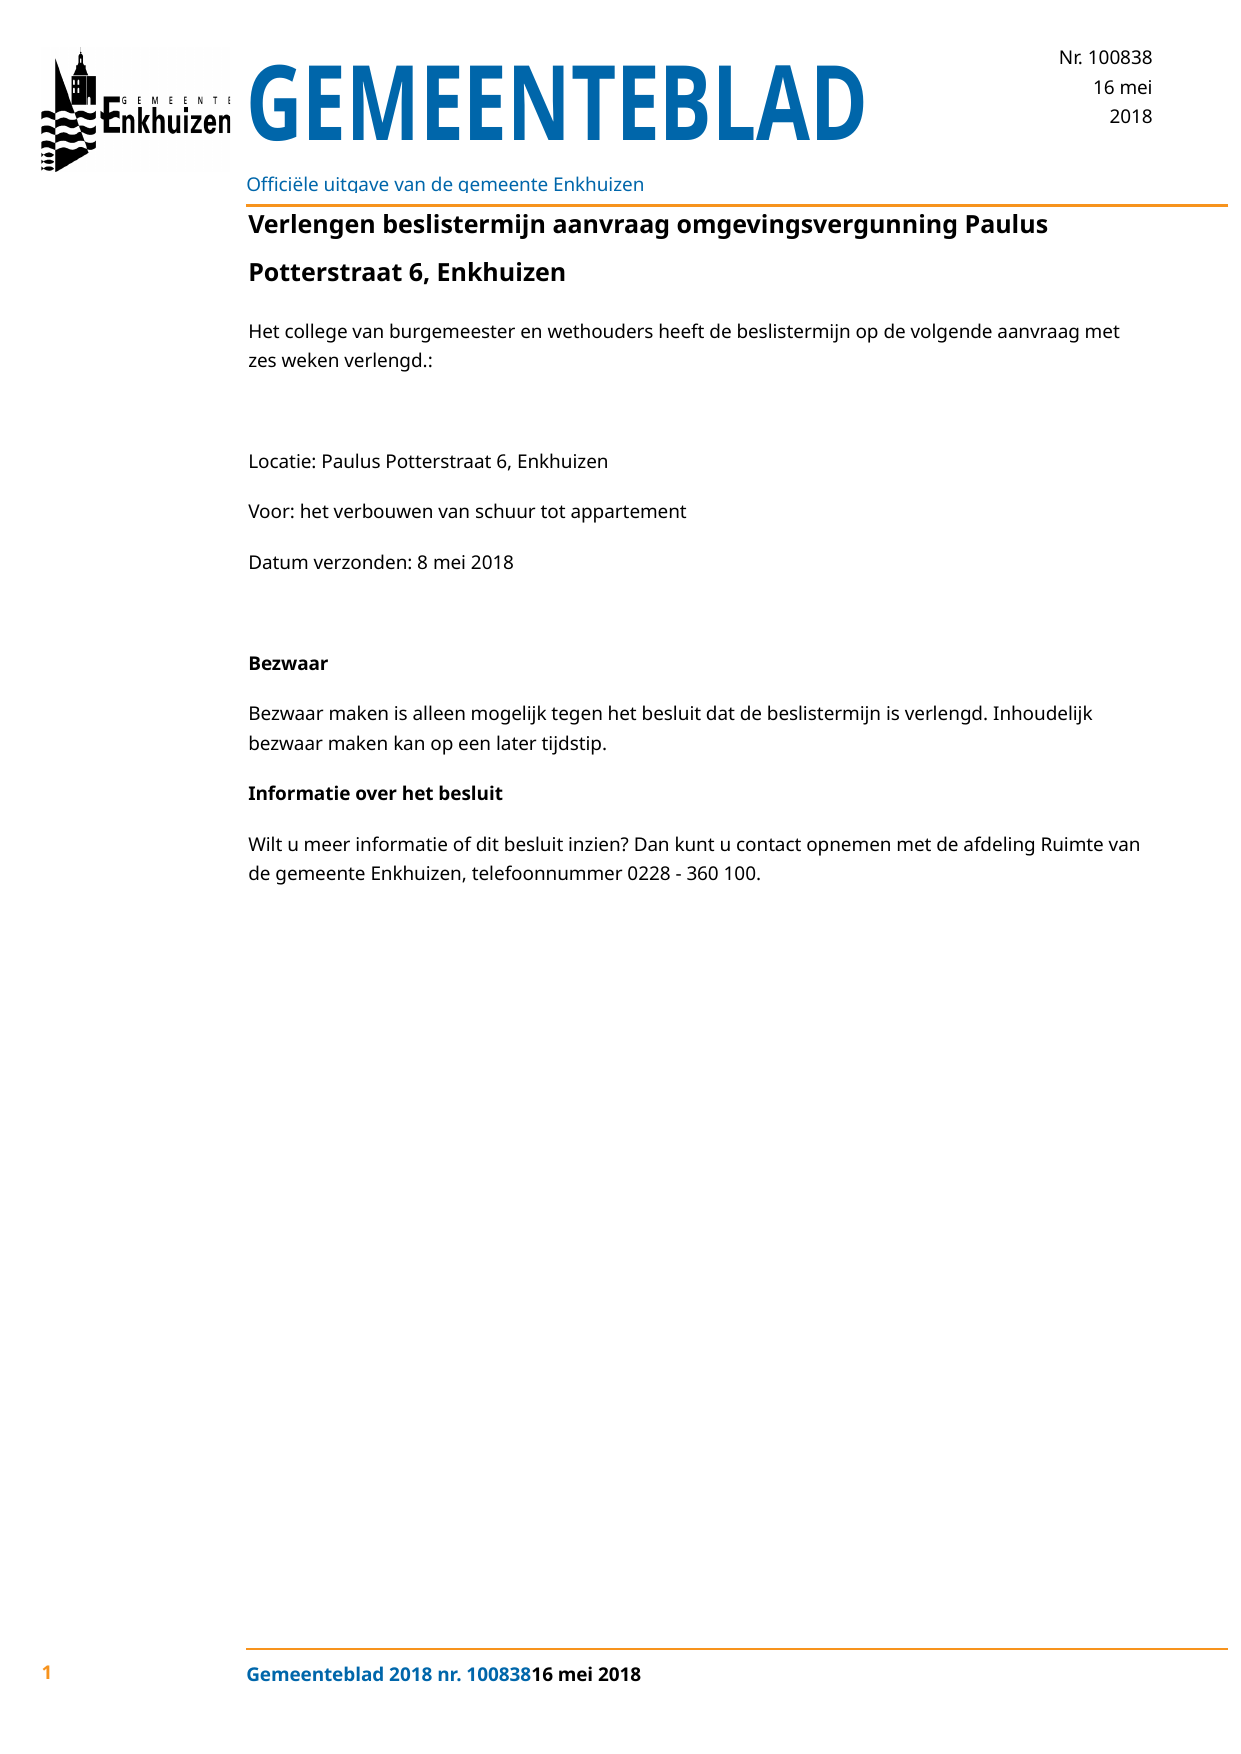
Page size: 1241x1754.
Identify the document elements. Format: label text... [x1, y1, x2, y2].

text Bezwaar maken is alleen mogelijk tegen het besluit dat de beslistermijn is verlengd. Inhoudelijk bezwaar maken kan op een later tijdstip. [248, 700, 1152, 756]
text Het college van burgemeester en wethouders heeft de beslistermijn op de volgende aanvraag met zes weken verlengd.: [248, 318, 1152, 373]
text Wilt u meer informatie of dit besluit inzien? Dan kunt u contact opnemen met de afdeling Ruimte van de gemeente Enkhuizen, telefoonnummer 0228 - 360 100. [248, 831, 1152, 886]
text Verlengen beslistermijn aanvraag omgevingsvergunning Paulus Potterstraat 6, Enkhuizen [248, 207, 1152, 288]
text Bezwaar [248, 650, 1152, 676]
text Informatie over het besluit [248, 780, 1152, 806]
text Datum verzonden: 8 mei 2018 [248, 549, 1152, 575]
text Voor: het verbouwen van schuur tot appartement [248, 499, 1152, 524]
picture [41, 47, 231, 172]
text Locatie: Paulus Potterstraat 6, Enkhuizen [248, 448, 1152, 474]
